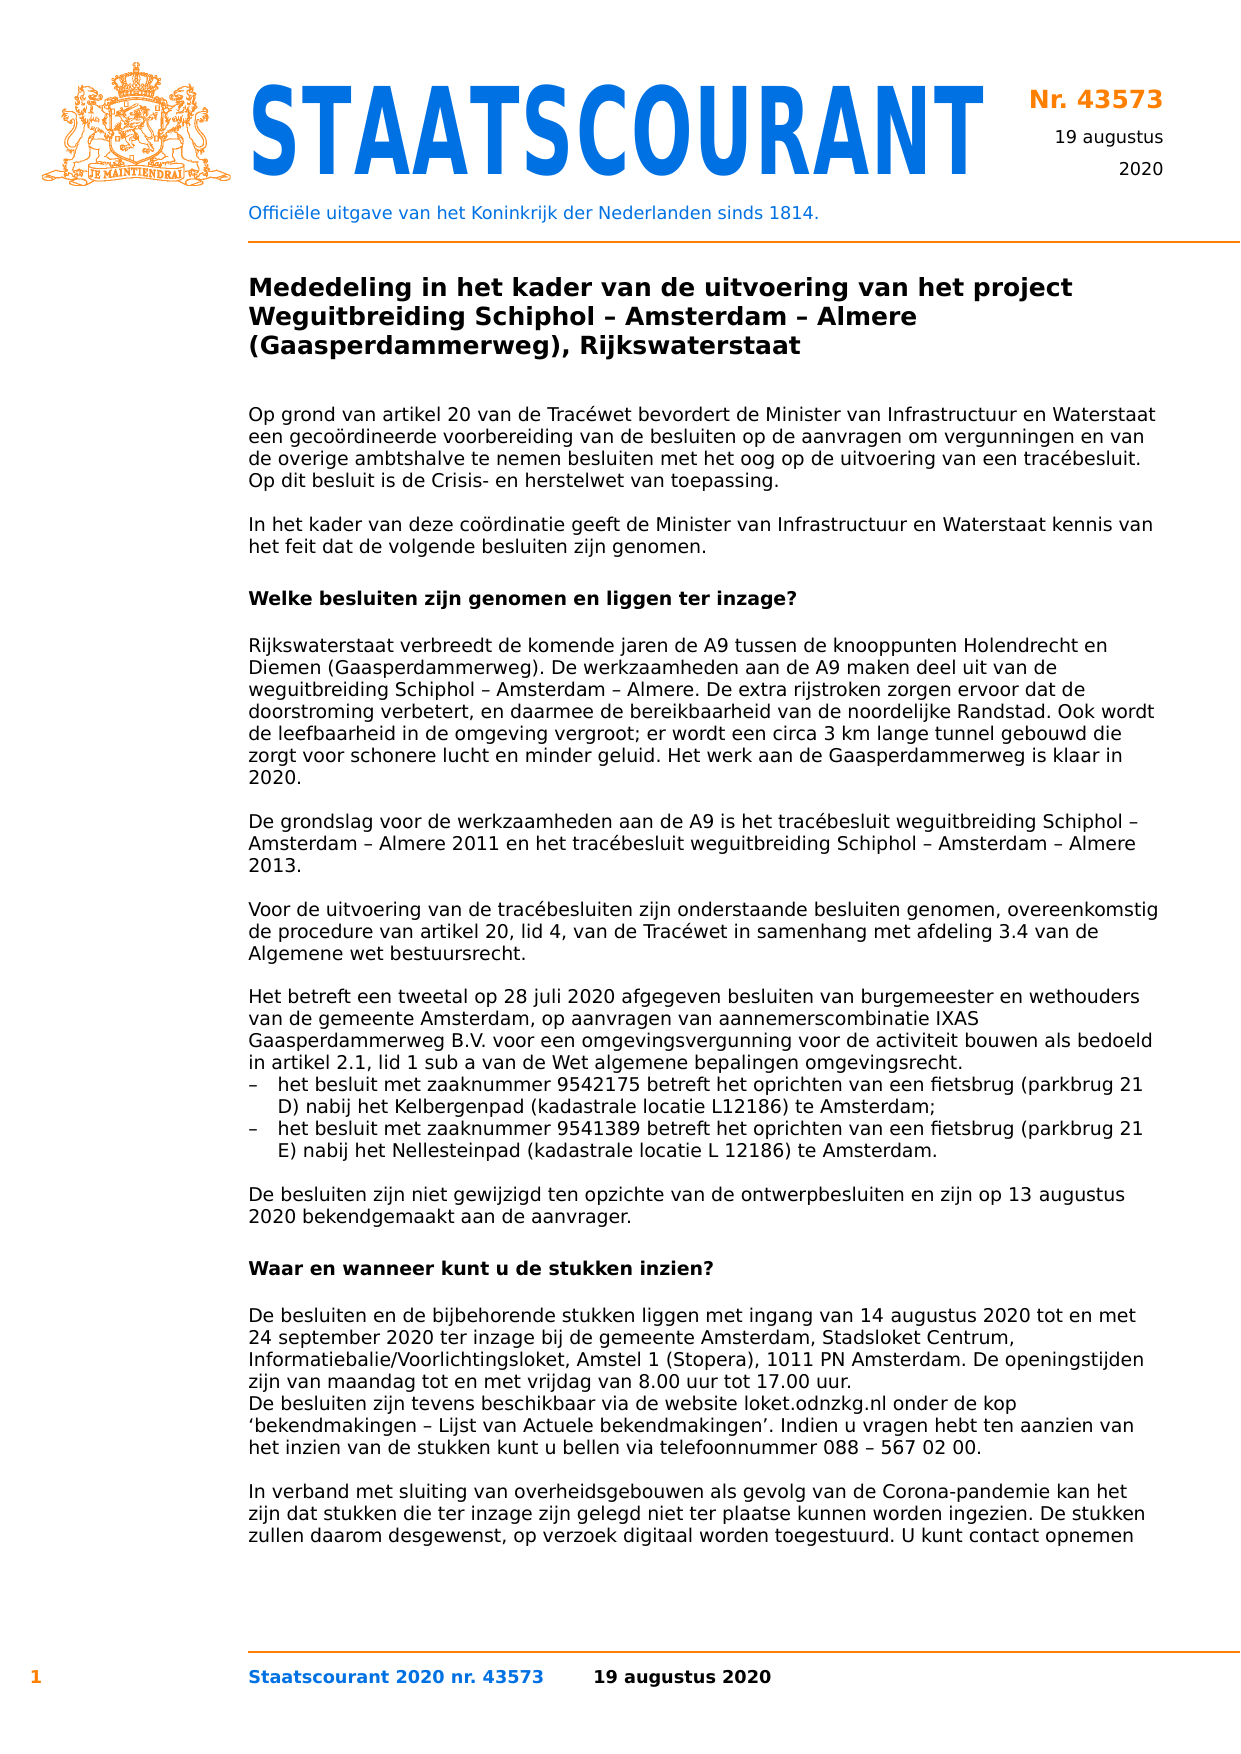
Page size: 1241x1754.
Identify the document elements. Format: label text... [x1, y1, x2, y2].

text Voor de uitvoering van de tracébesluiten zijn onderstaande besluiten genomen, overeenkomstig de procedure van artikel 20, lid 4, van de Tracéwet in samenhang met afdeling 3.4 van de Algemene wet bestuursrecht. [248, 898, 1163, 964]
subtitle Welke besluiten zijn genomen en liggen ter inzage? [248, 588, 1163, 610]
text In het kader van deze coördinatie geeft de Minister van Infrastructuur en Waterstaat kennis van het feit dat de volgende besluiten zijn genomen. [248, 514, 1163, 558]
text Rijkswaterstaat verbreedt de komende jaren de A9 tussen de knooppunten Holendrecht en Diemen (Gaasperdammerweg). De werkzaamheden aan de A9 maken deel uit van de weguitbreiding Schiphol – Amsterdam – Almere. De extra rijstroken zorgen ervoor dat de doorstroming verbetert, en daarmee de bereikbaarheid van de noordelijke Randstad. Ook wordt de leefbaarheid in de omgeving vergroot; er wordt een circa 3 km lange tunnel gebouwd die zorgt voor schonere lucht en minder geluid. Het werk aan de Gaasperdammerweg is klaar in 2020. [248, 635, 1163, 789]
subtitle Mededeling in het kader van de uitvoering van het project Weguitbreiding Schiphol – Amsterdam – Almere (Gaasperdammerweg), Rijkswaterstaat [248, 273, 1163, 361]
text Het betreft een tweetal op 28 juli 2020 afgegeven besluiten van burgemeester en wethouders van de gemeente Amsterdam, op aanvragen van aannemerscombinatie IXAS Gaasperdammerweg B.V. voor een om­gevingsvergunning voor de activiteit bouwen als bedoeld in artikel 2.1, lid 1 sub a van de Wet algemene bepalingen omgevingsrecht. [248, 986, 1163, 1074]
subtitle Waar en wanneer kunt u de stukken inzien? [248, 1258, 1163, 1280]
picture [41, 62, 231, 186]
text De besluiten zijn niet gewijzigd ten opzichte van de ontwerpbesluiten en zijn op 13 augustus 2020 bekendgemaakt aan de aanvrager. [248, 1184, 1163, 1228]
table_cell 19 augustus [998, 121, 1240, 153]
table_cell Officiële uitgave van het Koninkrijk der Nederlanden sinds 1814. [248, 203, 1240, 241]
table_header [25, 62, 248, 241]
text Op grond van artikel 20 van de Tracéwet bevordert de Minister van Infrastructuur en Waterstaat een gecoördineerde voorbereiding van de besluiten op de aanvragen om vergunningen en van de overige ambtshalve te nemen besluiten met het oog op de uitvoering van een tracébesluit. Op dit besluit is de Crisis- en herstelwet van toepassing. [248, 404, 1163, 492]
text In verband met sluiting van overheidsgebouwen als gevolg van de Corona-pandemie kan het zijn dat stukken die ter inzage zijn gelegd niet ter plaatse kunnen worden ingezien. De stukken zullen daarom desgewenst, op verzoek digitaal worden toegestuurd. U kunt contact opnemen [248, 1481, 1163, 1547]
text De besluiten en de bijbehorende stukken liggen met ingang van 14 augustus 2020 tot en met 24 september 2020 ter inzage bij de gemeente Amsterdam, Stadsloket Centrum, Informatiebalie/Voorlichtingsloket, Amstel 1 (Stopera), 1011 PN Amsterdam. De openingstijden zijn van maandag tot en met vrijdag van 8.00 uur tot 17.00 uur. [248, 1305, 1163, 1393]
table_header Nr. 43573 [998, 62, 1240, 121]
table_cell 2020 [998, 153, 1240, 203]
text De grondslag voor de werkzaamheden aan de A9 is het tracébesluit weguitbreiding Schiphol – Amsterdam – Almere 2011 en het tracébesluit weguitbreiding Schiphol – Amsterdam – Almere 2013. [248, 811, 1163, 877]
table_header STAATSCOURANT [248, 62, 998, 203]
text – het besluit met zaaknummer 9541389 betreft het oprichten van een fietsbrug (parkbrug 21 E) nabij het Nellesteinpad (kadastrale locatie L 12186) te Amsterdam. [248, 1118, 1163, 1162]
text De besluiten zijn tevens beschikbaar via de website loket.odnzkg.nl onder de kop ‘bekendmakingen – Lijst van Actuele bekendmakingen’. Indien u vragen hebt ten aanzien van het inzien van de stukken kunt u bellen via telefoonnummer 088 – 567 02 00. [248, 1393, 1163, 1459]
text – het besluit met zaaknummer 9542175 betreft het oprichten van een fietsbrug (parkbrug 21 D) nabij het Kelbergenpad (kadastrale locatie L12186) te Amsterdam; [248, 1074, 1163, 1118]
